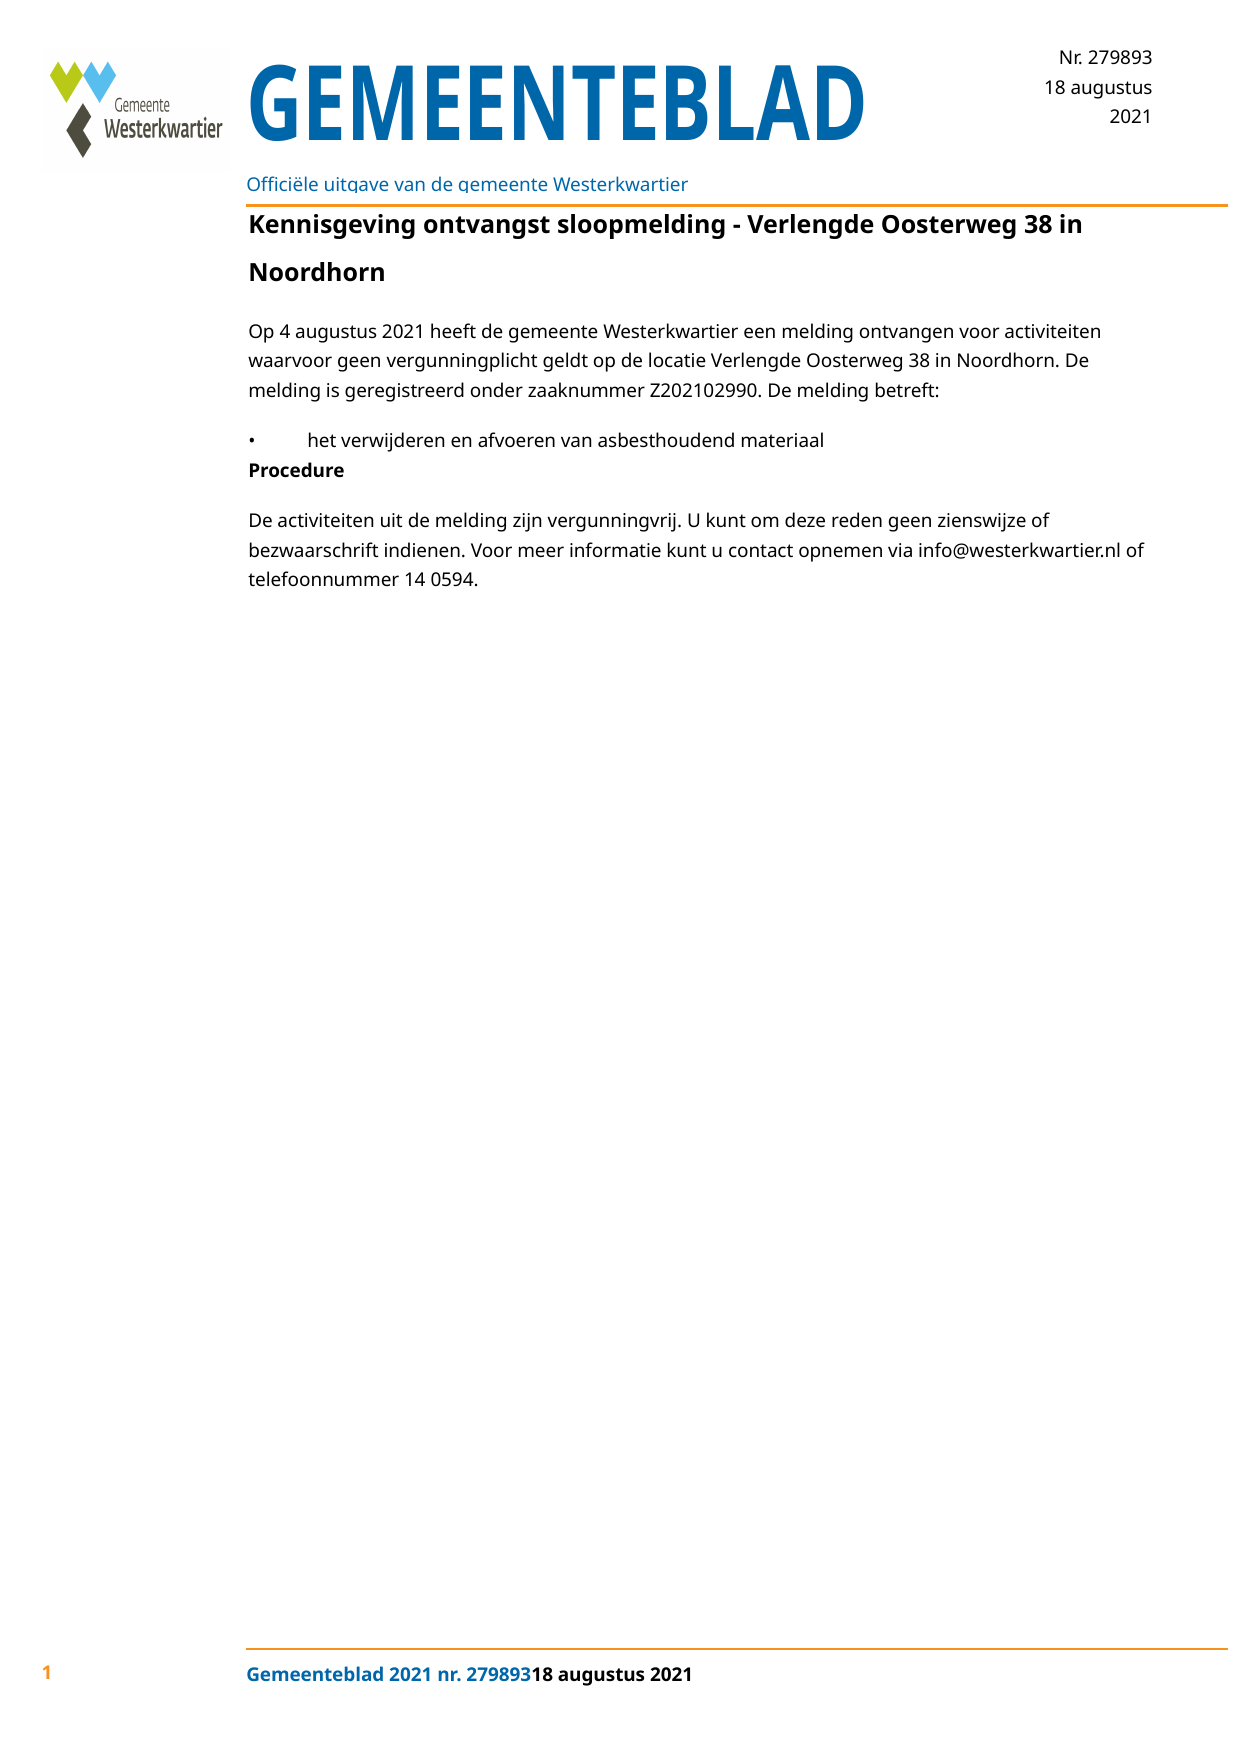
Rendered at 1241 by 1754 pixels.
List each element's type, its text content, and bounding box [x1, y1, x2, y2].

text Kennisgeving ontvangst sloopmelding - Verlengde Oosterweg 38 in Noordhorn [248, 207, 1152, 288]
picture [41, 47, 231, 172]
text De activiteiten uit de melding zijn vergunningvrij. U kunt om deze reden geen zienswijze of bezwaarschrift indienen. Voor meer informatie kunt u contact opnemen via info@westerkwartier.nl of telefoonnummer 14 0594. [248, 507, 1152, 592]
text Op 4 augustus 2021 heeft de gemeente Westerkwartier een melding ontvangen voor activiteiten waarvoor geen vergunningplicht geldt op de locatie Verlengde Oosterweg 38 in Noordhorn. De melding is geregistreerd onder zaaknummer Z202102990. De melding betreft: [248, 318, 1152, 403]
text Procedure [248, 457, 1152, 483]
list het verwijderen en afvoeren van asbesthoudend materiaal [248, 427, 1152, 453]
